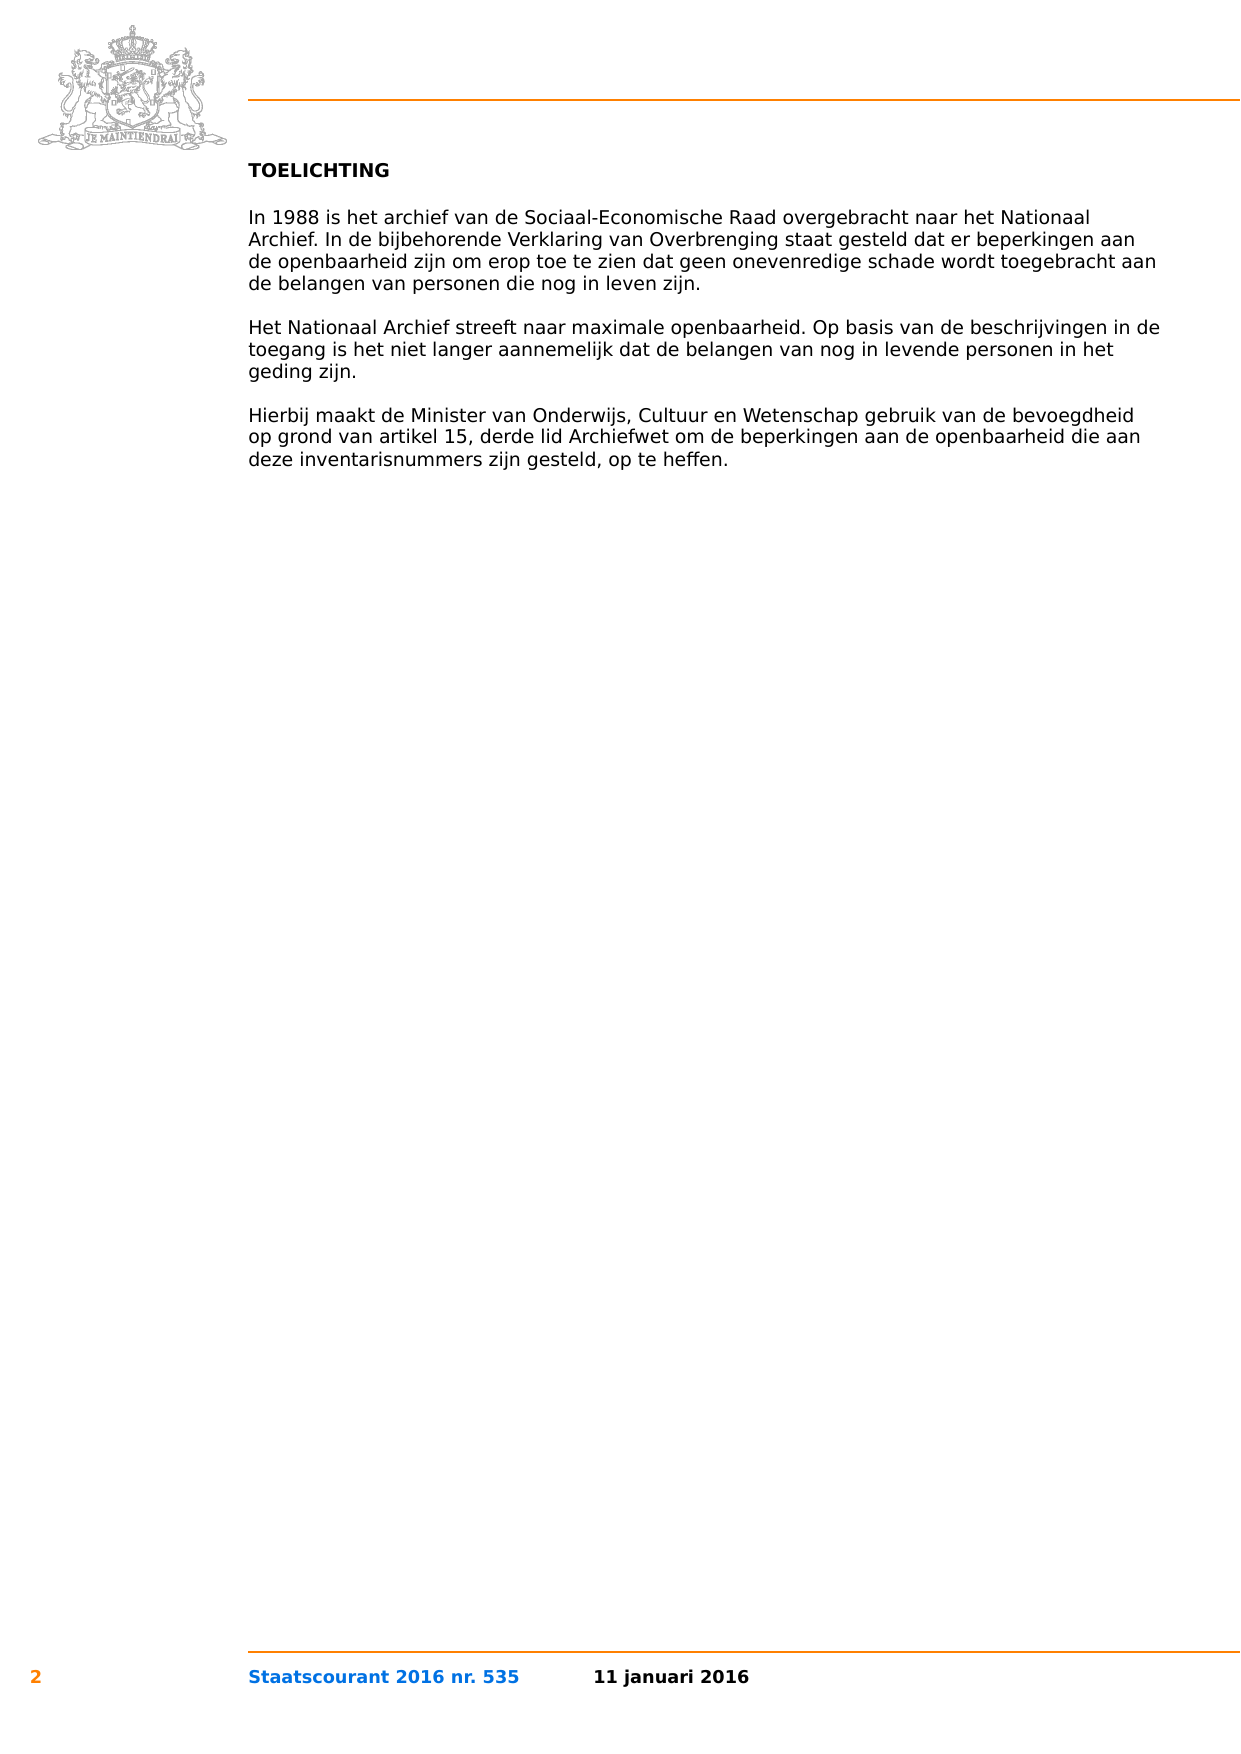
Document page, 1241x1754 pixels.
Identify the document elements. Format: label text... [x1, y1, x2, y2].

text Hierbij maakt de Minister van Onderwijs, Cultuur en Wetenschap gebruik van de bevoegdheid op grond van artikel 15, derde lid Archiefwet om de beperkingen aan de openbaarheid die aan deze inventarisnummers zijn gesteld, op te heffen. [248, 404, 1163, 470]
text In 1988 is het archief van de Sociaal-Economische Raad overgebracht naar het Nationaal Archief. In de bijbehorende Verklaring van Overbrenging staat gesteld dat er beperkingen aan de openbaarheid zijn om erop toe te zien dat geen onevenredige schade wordt toegebracht aan de belangen van personen die nog in leven zijn. [248, 207, 1163, 295]
text Het Nationaal Archief streeft naar maximale openbaarheid. Op basis van de beschrijvingen in de toegang is het niet langer aannemelijk dat de belangen van nog in levende personen in het geding zijn. [248, 317, 1163, 383]
subtitle TOELICHTING [248, 160, 1163, 182]
picture [38, 25, 227, 150]
